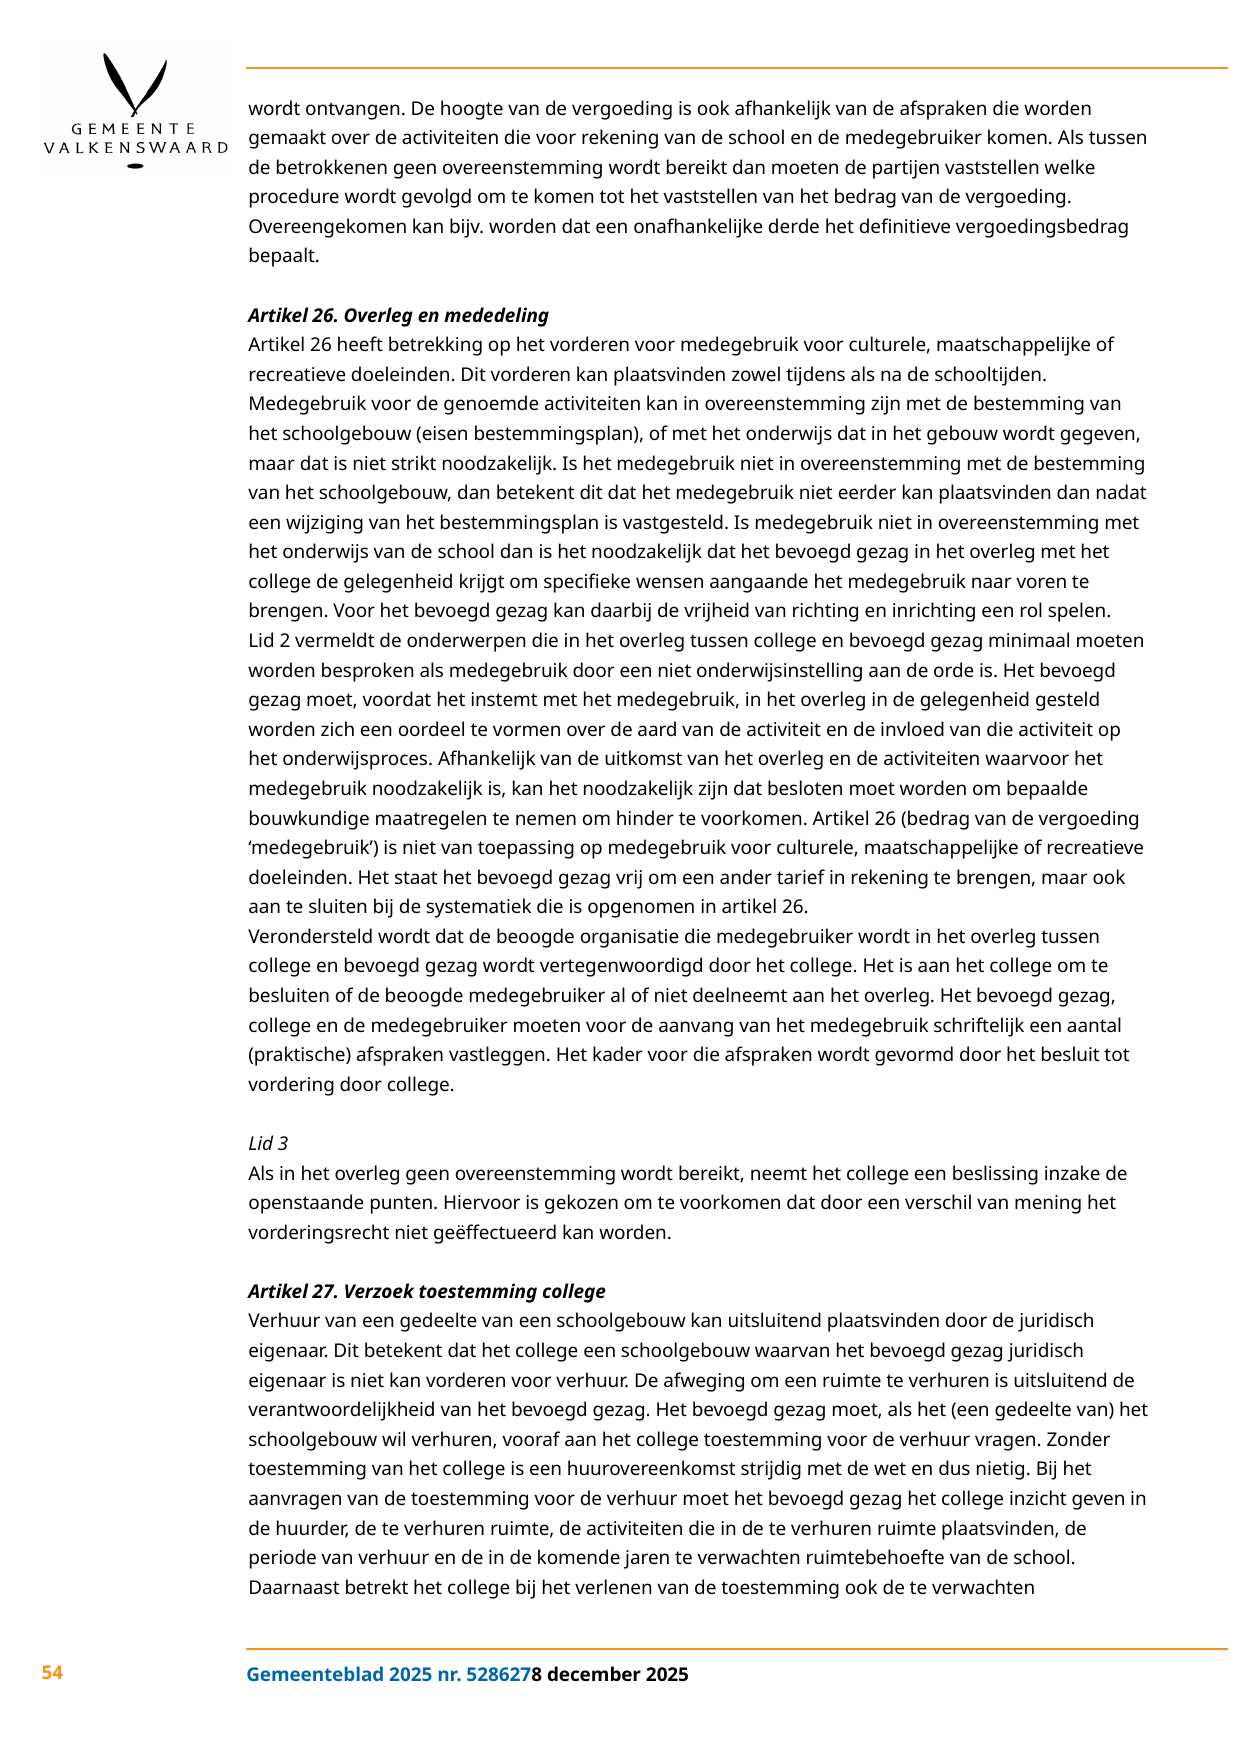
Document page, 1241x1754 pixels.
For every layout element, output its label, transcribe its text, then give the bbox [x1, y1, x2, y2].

text Artikel 27. Verzoek toestemming college [248, 1278, 1152, 1304]
text Verhuur van een gedeelte van een schoolgebouw kan uitsluitend plaatsvinden door de juridisch eigenaar. Dit betekent dat het college een schoolgebouw waarvan het bevoegd gezag juridisch eigenaar is niet kan vorderen voor verhuur. De afweging om een ruimte te verhuren is uitsluitend de verantwoordelijkheid van het bevoegd gezag. Het bevoegd gezag moet, als het (een gedeelte van) het schoolgebouw wil verhuren, vooraf aan het college toestemming voor de verhuur vragen. Zonder toestemming van het college is een huurovereenkomst strijdig met de wet en dus nietig. Bij het aanvragen van de toestemming voor de verhuur moet het bevoegd gezag het college inzicht geven in de huurder, de te verhuren ruimte, de activiteiten die in de te verhuren ruimte plaatsvinden, de periode van verhuur en de in de komende jaren te verwachten ruimtebehoefte van de school. Daarnaast betrekt het college bij het verlenen van de toestemming ook de te verwachten [248, 1308, 1152, 1600]
picture [41, 47, 231, 172]
text Artikel 26 heeft betrekking op het vorderen voor medegebruik voor culturele, maatschappelijke of recreatieve doeleinden. Dit vorderen kan plaatsvinden zowel tijdens als na de schooltijden. Medegebruik voor de genoemde activiteiten kan in overeenstemming zijn met de bestemming van het schoolgebouw (eisen bestemmingsplan), of met het onderwijs dat in het gebouw wordt gegeven, maar dat is niet strikt noodzakelijk. Is het medegebruik niet in overeenstemming met de bestemming van het schoolgebouw, dan betekent dit dat het medegebruik niet eerder kan plaatsvinden dan nadat een wijziging van het bestemmingsplan is vastgesteld. Is medegebruik niet in overeenstemming met het onderwijs van de school dan is het noodzakelijk dat het bevoegd gezag in het overleg met het college de gelegenheid krijgt om specifieke wensen aangaande het medegebruik naar voren te brengen. Voor het bevoegd gezag kan daarbij de vrijheid van richting en inrichting een rol spelen. [248, 331, 1152, 623]
text Verondersteld wordt dat de beoogde organisatie die medegebruiker wordt in het overleg tussen college en bevoegd gezag wordt vertegenwoordigd door het college. Het is aan het college om te besluiten of de beoogde medegebruiker al of niet deelneemt aan het overleg. Het bevoegd gezag, college en de medegebruiker moeten voor de aanvang van het medegebruik schriftelijk een aantal (praktische) afspraken vastleggen. Het kader voor die afspraken wordt gevormd door het besluit tot vordering door college. [248, 923, 1152, 1097]
text wordt ontvangen. De hoogte van de vergoeding is ook afhankelijk van de afspraken die worden gemaakt over de activiteiten die voor rekening van de school en de medegebruiker komen. Als tussen de betrokkenen geen overeenstemming wordt bereikt dan moeten de partijen vaststellen welke procedure wordt gevolgd om te komen tot het vaststellen van het bedrag van de vergoeding. Overeengekomen kan bijv. worden dat een onafhankelijke derde het definitieve vergoedingsbedrag bepaalt. [248, 95, 1152, 268]
text Lid 3 [248, 1130, 1152, 1156]
text Artikel 26. Overleg en mededeling [248, 302, 1152, 328]
text Lid 2 vermeldt de onderwerpen die in het overleg tussen college en bevoegd gezag minimaal moeten worden besproken als medegebruik door een niet onderwijsinstelling aan de orde is. Het bevoegd gezag moet, voordat het instemt met het medegebruik, in het overleg in de gelegenheid gesteld worden zich een oordeel te vormen over de aard van de activiteit en de invloed van die activiteit op het onderwijsproces. Afhankelijk van de uitkomst van het overleg en de activiteiten waarvoor het medegebruik noodzakelijk is, kan het noodzakelijk zijn dat besloten moet worden om bepaalde bouwkundige maatregelen te nemen om hinder te voorkomen. Artikel 26 (bedrag van de vergoeding ‘medegebruik’) is niet van toepassing op medegebruik voor culturele, maatschappelijke of recreatieve doeleinden. Het staat het bevoegd gezag vrij om een ander tarief in rekening te brengen, maar ook aan te sluiten bij de systematiek die is opgenomen in artikel 26. [248, 627, 1152, 919]
text Als in het overleg geen overeenstemming wordt bereikt, neemt het college een beslissing inzake de openstaande punten. Hiervoor is gekozen om te voorkomen dat door een verschil van mening het vorderingsrecht niet geëffectueerd kan worden. [248, 1160, 1152, 1245]
